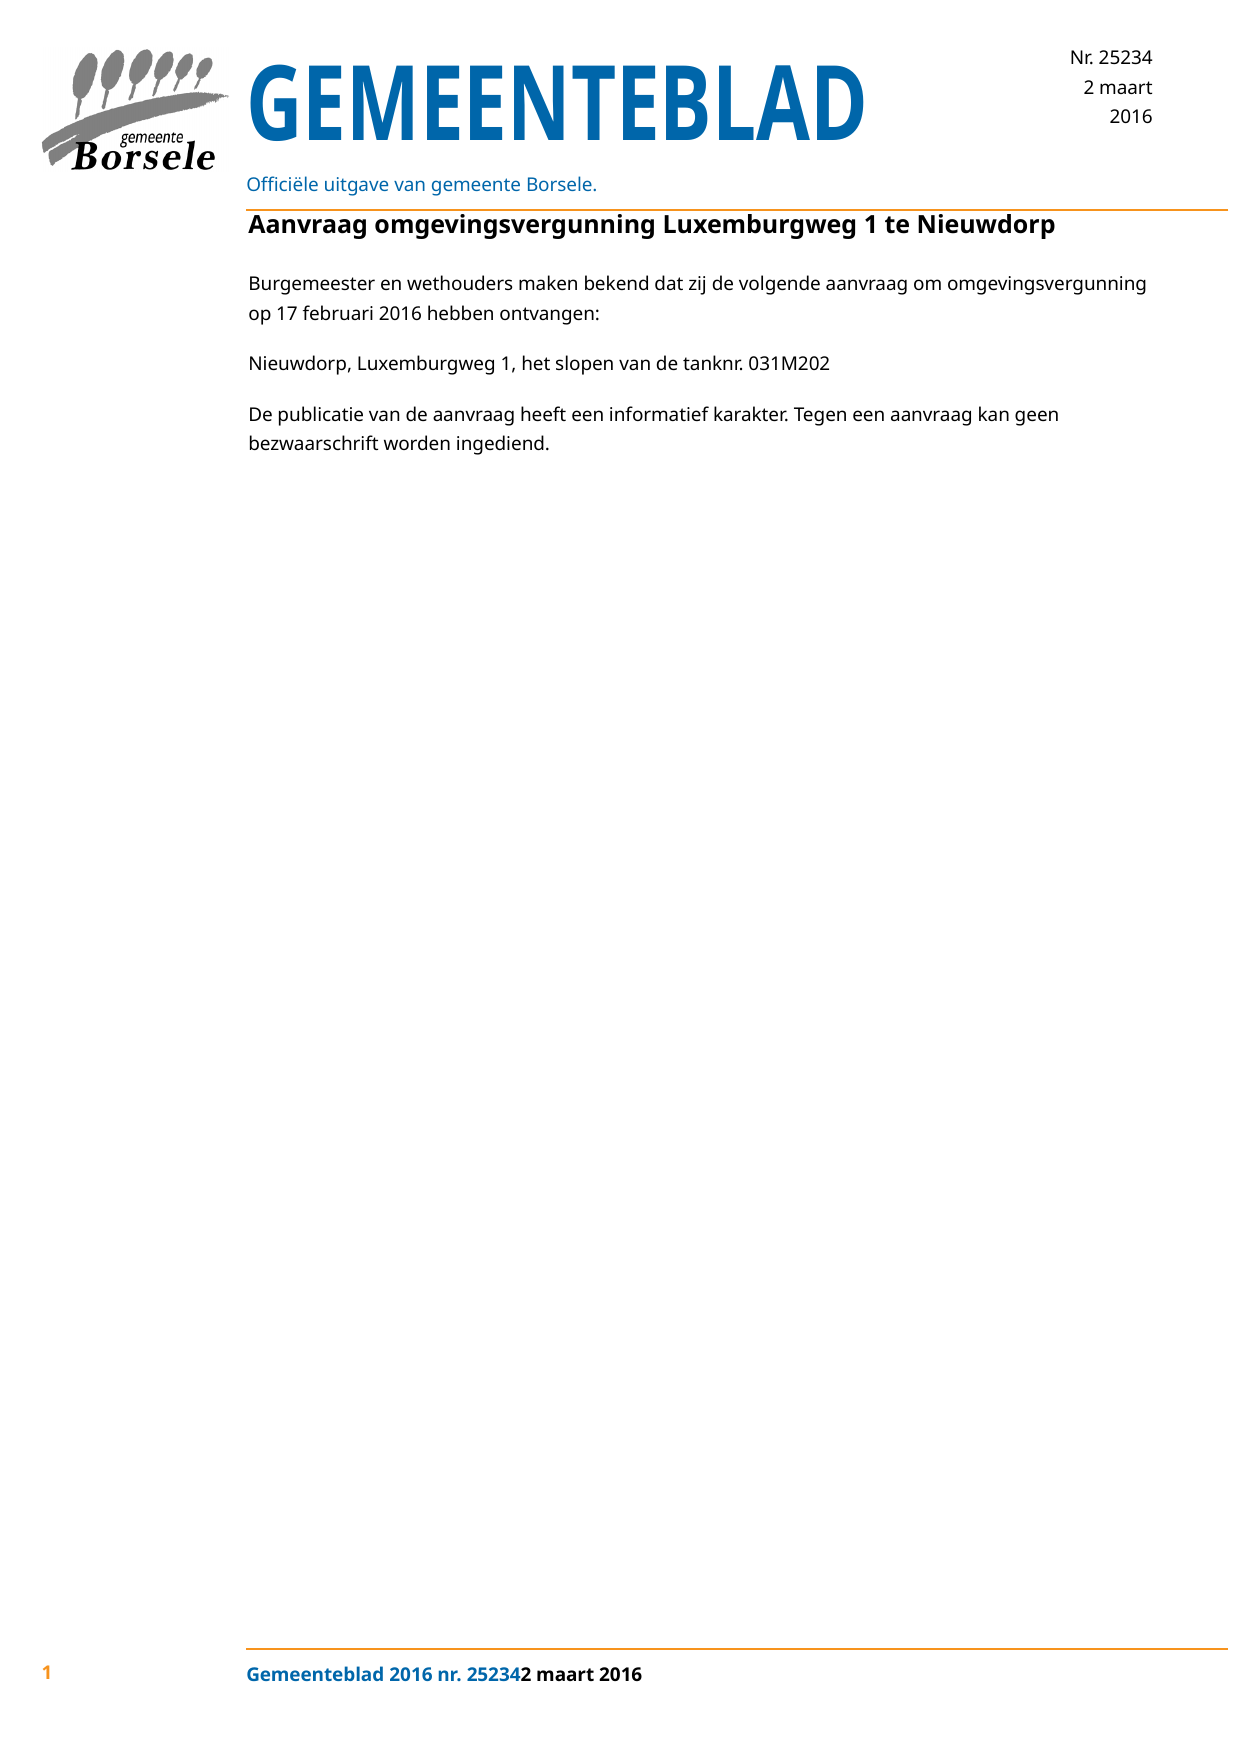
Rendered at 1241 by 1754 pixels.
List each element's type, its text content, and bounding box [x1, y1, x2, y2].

text Burgemeester en wethouders maken bekend dat zij de volgende aanvraag om omgevingsvergunning op 17 februari 2016 hebben ontvangen: [248, 270, 1152, 326]
text Aanvraag omgevingsvergunning Luxemburgweg 1 te Nieuwdorp [248, 211, 1152, 241]
text Nieuwdorp, Luxemburgweg 1, het slopen van de tanknr. 031M202 [248, 350, 1152, 376]
text De publicatie van de aanvraag heeft een informatief karakter. Tegen een aanvraag kan geen bezwaarschrift worden ingediend. [248, 401, 1152, 456]
picture [41, 47, 231, 172]
